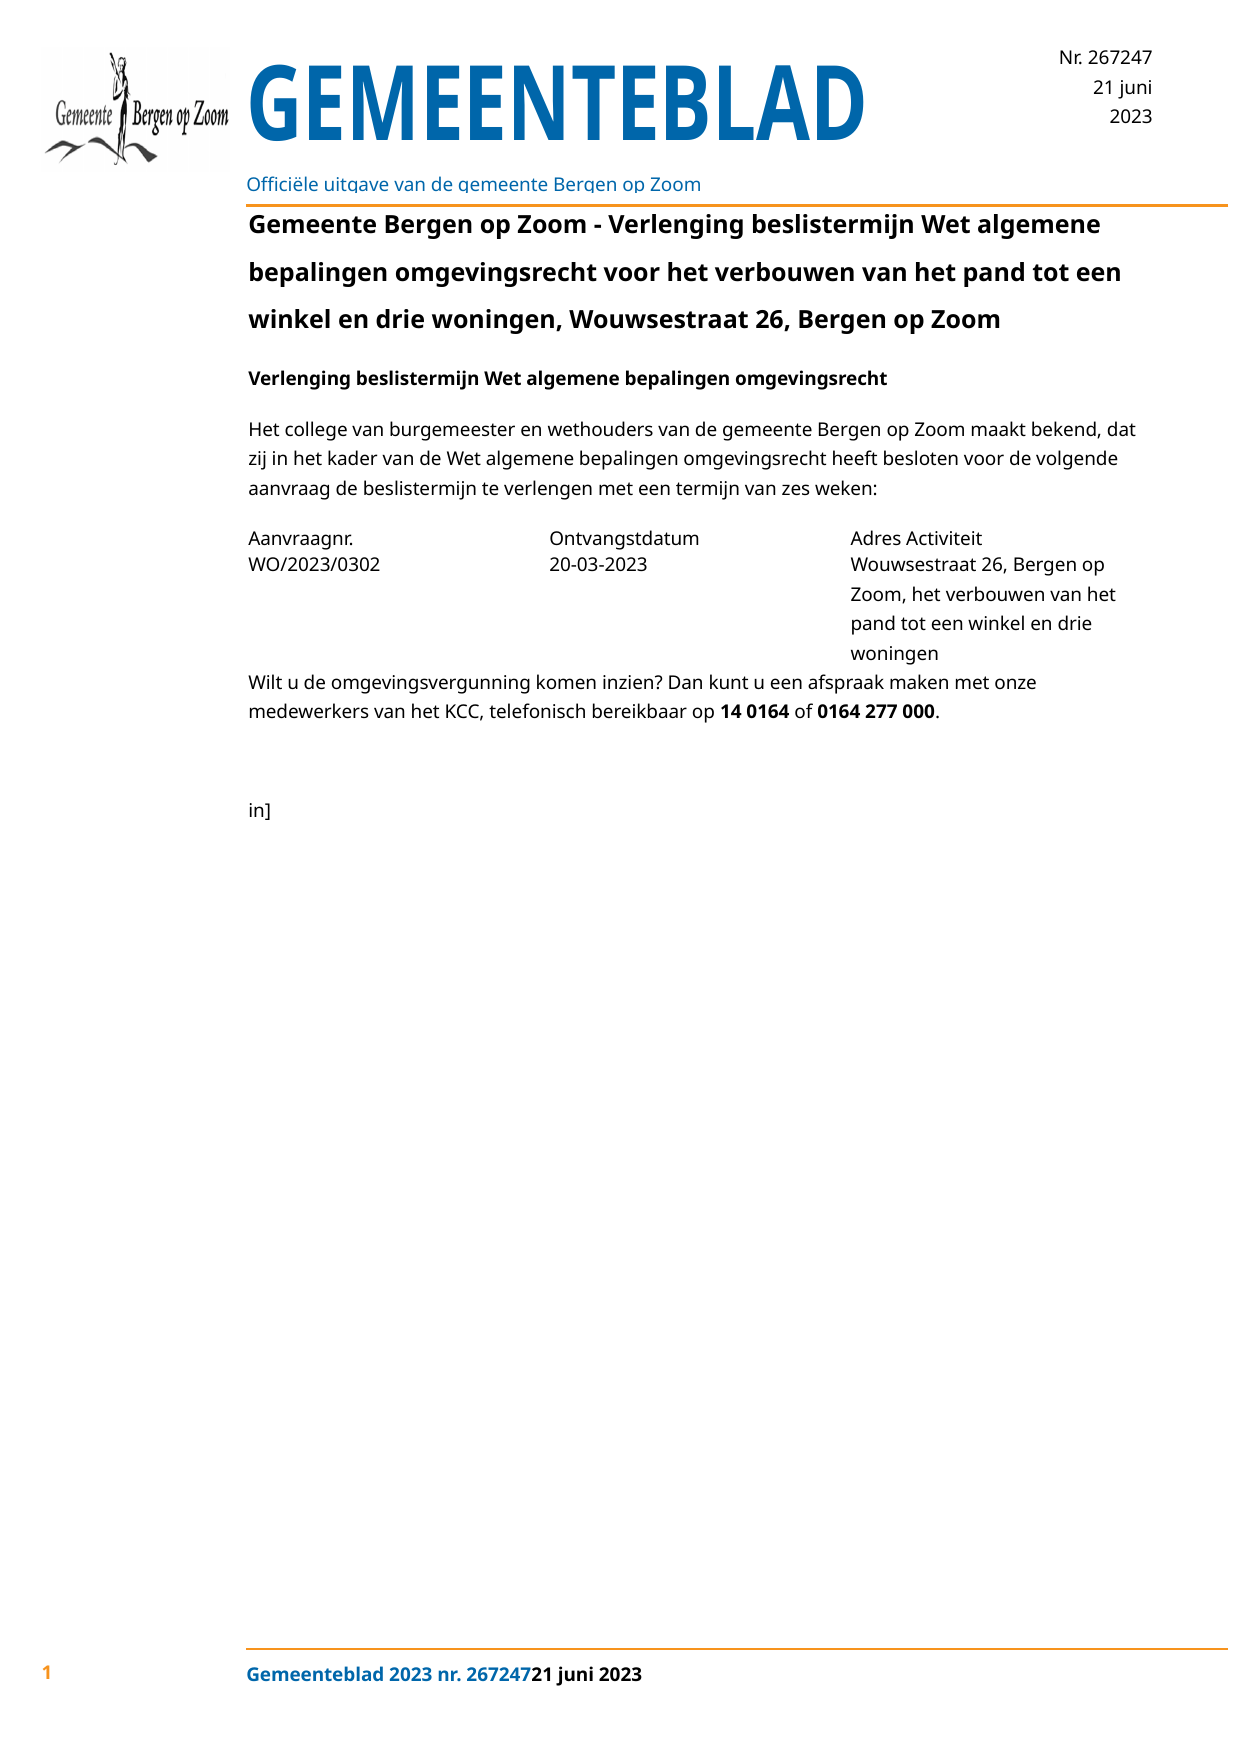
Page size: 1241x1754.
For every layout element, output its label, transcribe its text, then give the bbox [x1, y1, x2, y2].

picture [41, 47, 231, 172]
table_header Ontvangstdatum [549, 526, 850, 551]
table_cell Wouwsestraat 26, Bergen op Zoom, het verbouwen van het pand tot een winkel en drie woningen [850, 551, 1152, 666]
text Verlenging beslistermijn Wet algemene bepalingen omgevingsrecht [248, 366, 1152, 391]
table_cell WO/2023/0302 [248, 551, 549, 666]
text Het college van burgemeester en wethouders van de gemeente Bergen op Zoom maakt bekend, dat zij in het kader van de Wet algemene bepalingen omgevingsrecht heeft besloten voor de volgende aanvraag de beslistermijn te verlengen met een termijn van zes weken: [248, 416, 1152, 501]
table_header Adres Activiteit [850, 526, 1152, 551]
table_header Aanvraagnr. [248, 526, 549, 551]
text Gemeente Bergen op Zoom - Verlenging beslistermijn Wet algemene bepalingen omgevingsrecht voor het verbouwen van het pand tot een winkel en drie woningen, Wouwsestraat 26, Bergen op Zoom [248, 207, 1152, 336]
text Wilt u de omgevingsvergunning komen inzien? Dan kunt u een afspraak maken met onze medewerkers van het KCC, telefonisch bereikbaar op 14 0164 of 0164 277 000. [248, 669, 1152, 724]
text in] [248, 797, 1152, 823]
table_cell 20-03-2023 [549, 551, 850, 666]
